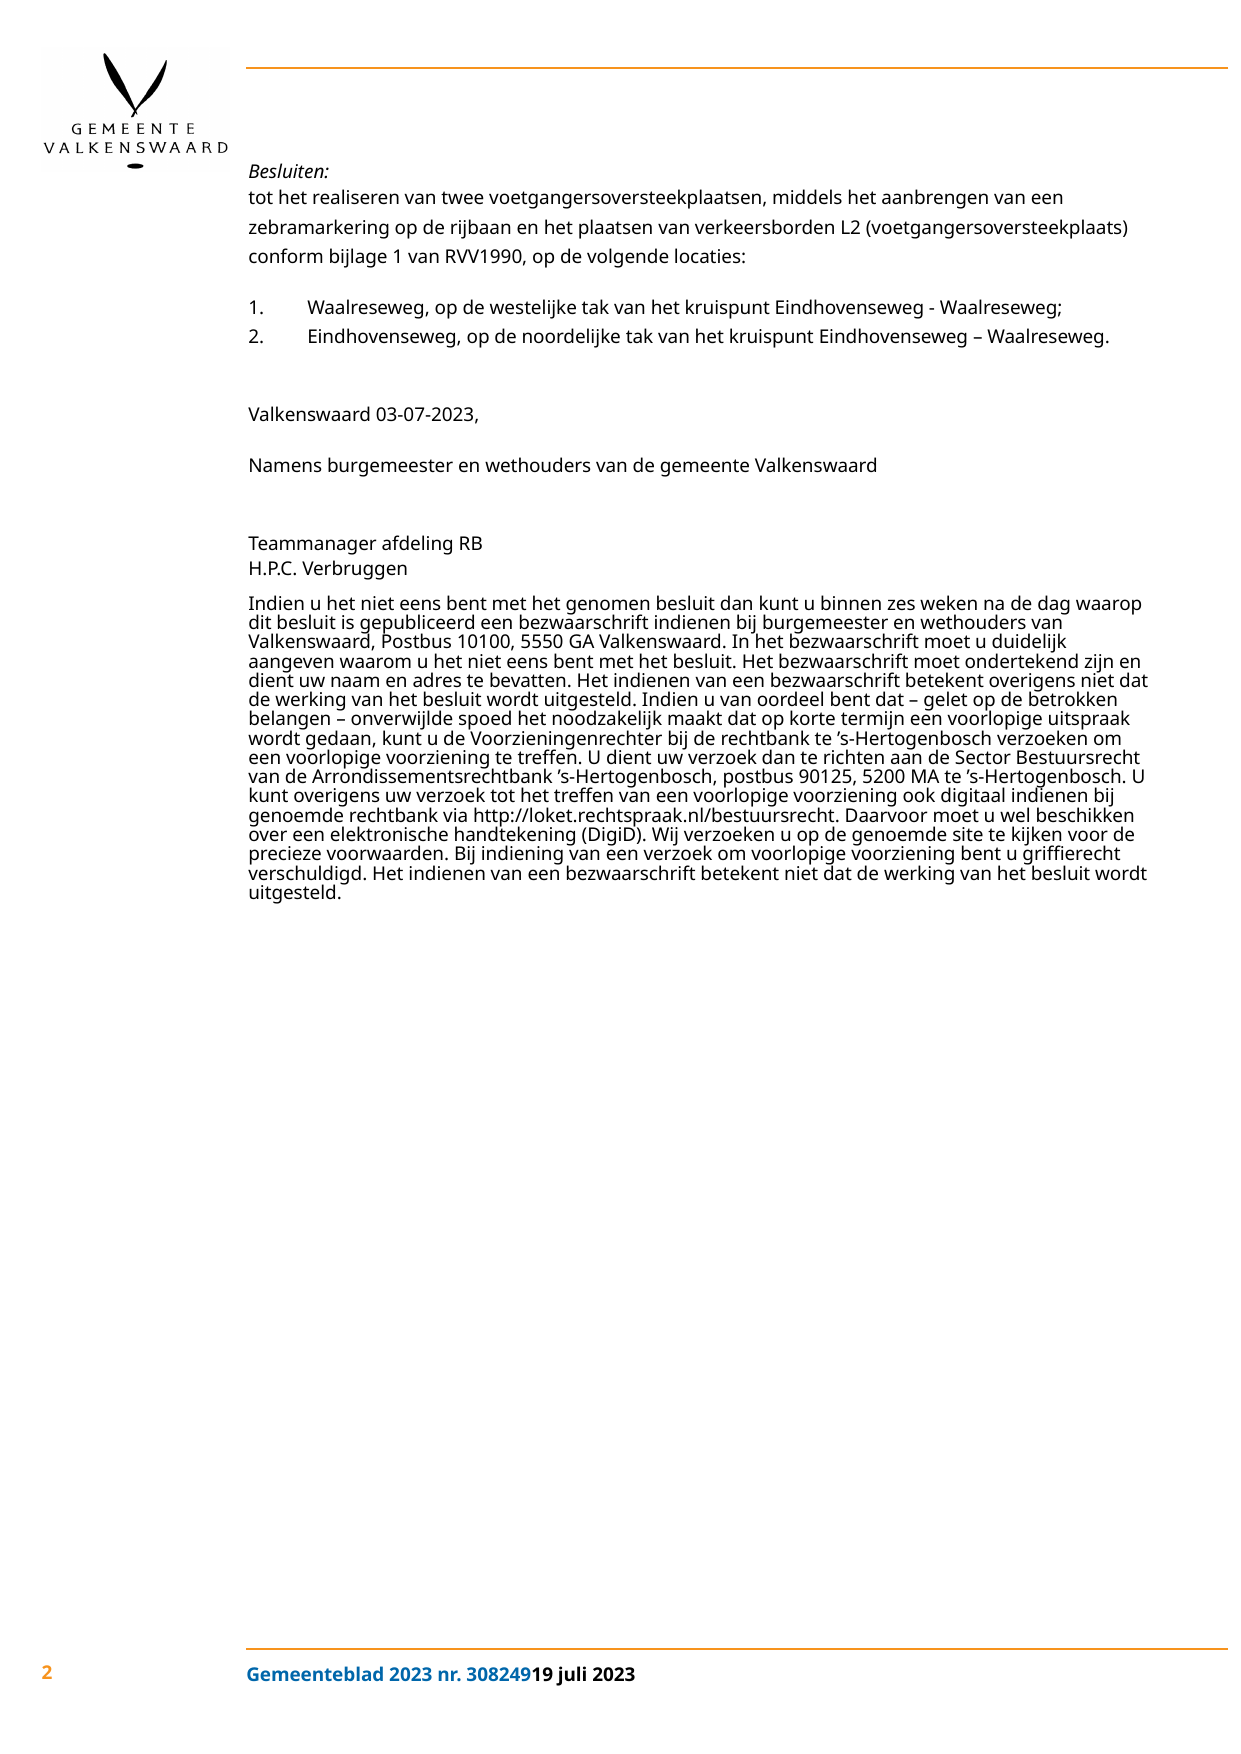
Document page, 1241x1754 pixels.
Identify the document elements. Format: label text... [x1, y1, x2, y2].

picture [41, 47, 231, 172]
text Teammanager afdeling RB [248, 530, 1152, 555]
list Waalreseweg, op de westelijke tak van het kruispunt Eindhovenseweg - Waalreseweg; [248, 294, 1152, 320]
list Eindhovenseweg, op de noordelijke tak van het kruispunt Eindhovenseweg – Waalreseweg. [248, 324, 1152, 349]
text H.P.C. Verbruggen [248, 555, 1152, 581]
text Valkenswaard 03-07-2023, [248, 401, 1152, 427]
text Indien u het niet eens bent met het genomen besluit dan kunt u binnen zes weken na de dag waarop dit besluit is gepubliceerd een bezwaarschrift indienen bij burgemeester en wethouders van Valkenswaard, Postbus 10100, 5550 GA Valkenswaard. In het bezwaarschrift moet u duidelijk aangeven waarom u het niet eens bent met het besluit. Het bezwaarschrift moet ondertekend zijn en dient uw naam en adres te bevatten. Het indienen van een bezwaarschrift betekent overigens niet dat de werking van het besluit wordt uitgesteld. Indien u van oordeel bent dat – gelet op de betrokken belangen – onverwijlde spoed het noodzakelijk maakt dat op korte termijn een voorlopige uitspraak wordt gedaan, kunt u de Voorzieningenrechter bij de rechtbank te ’s-Hertogenbosch verzoeken om een voorlopige voorziening te treffen. U dient uw verzoek dan te richten aan de Sector Bestuursrecht van de Arrondissementsrechtbank ’s-Hertogenbosch, postbus 90125, 5200 MA te ’s-Hertogenbosch. U kunt overigens uw verzoek tot het treffen van een voorlopige voorziening ook digitaal indienen bij genoemde rechtbank via http://loket.rechtspraak.nl/bestuursrecht. Daarvoor moet u wel beschikken over een elektronische handtekening (DigiD). Wij verzoeken u op de genoemde site te kijken voor de precieze voorwaarden. Bij indiening van een verzoek om voorlopige voorziening bent u griffierecht verschuldigd. Het indienen van een bezwaarschrift betekent niet dat de werking van het besluit wordt uitgesteld. [248, 595, 1152, 903]
text Besluiten: [248, 159, 1152, 184]
text tot het realiseren van twee voetgangersoversteekplaatsen, middels het aanbrengen van een zebramarkering op de rijbaan en het plaatsen van verkeersborden L2 (voetgangersoversteekplaats) conform bijlage 1 van RVV1990, op de volgende locaties: [248, 184, 1152, 269]
text Namens burgemeester en wethouders van de gemeente Valkenswaard [248, 452, 1152, 478]
